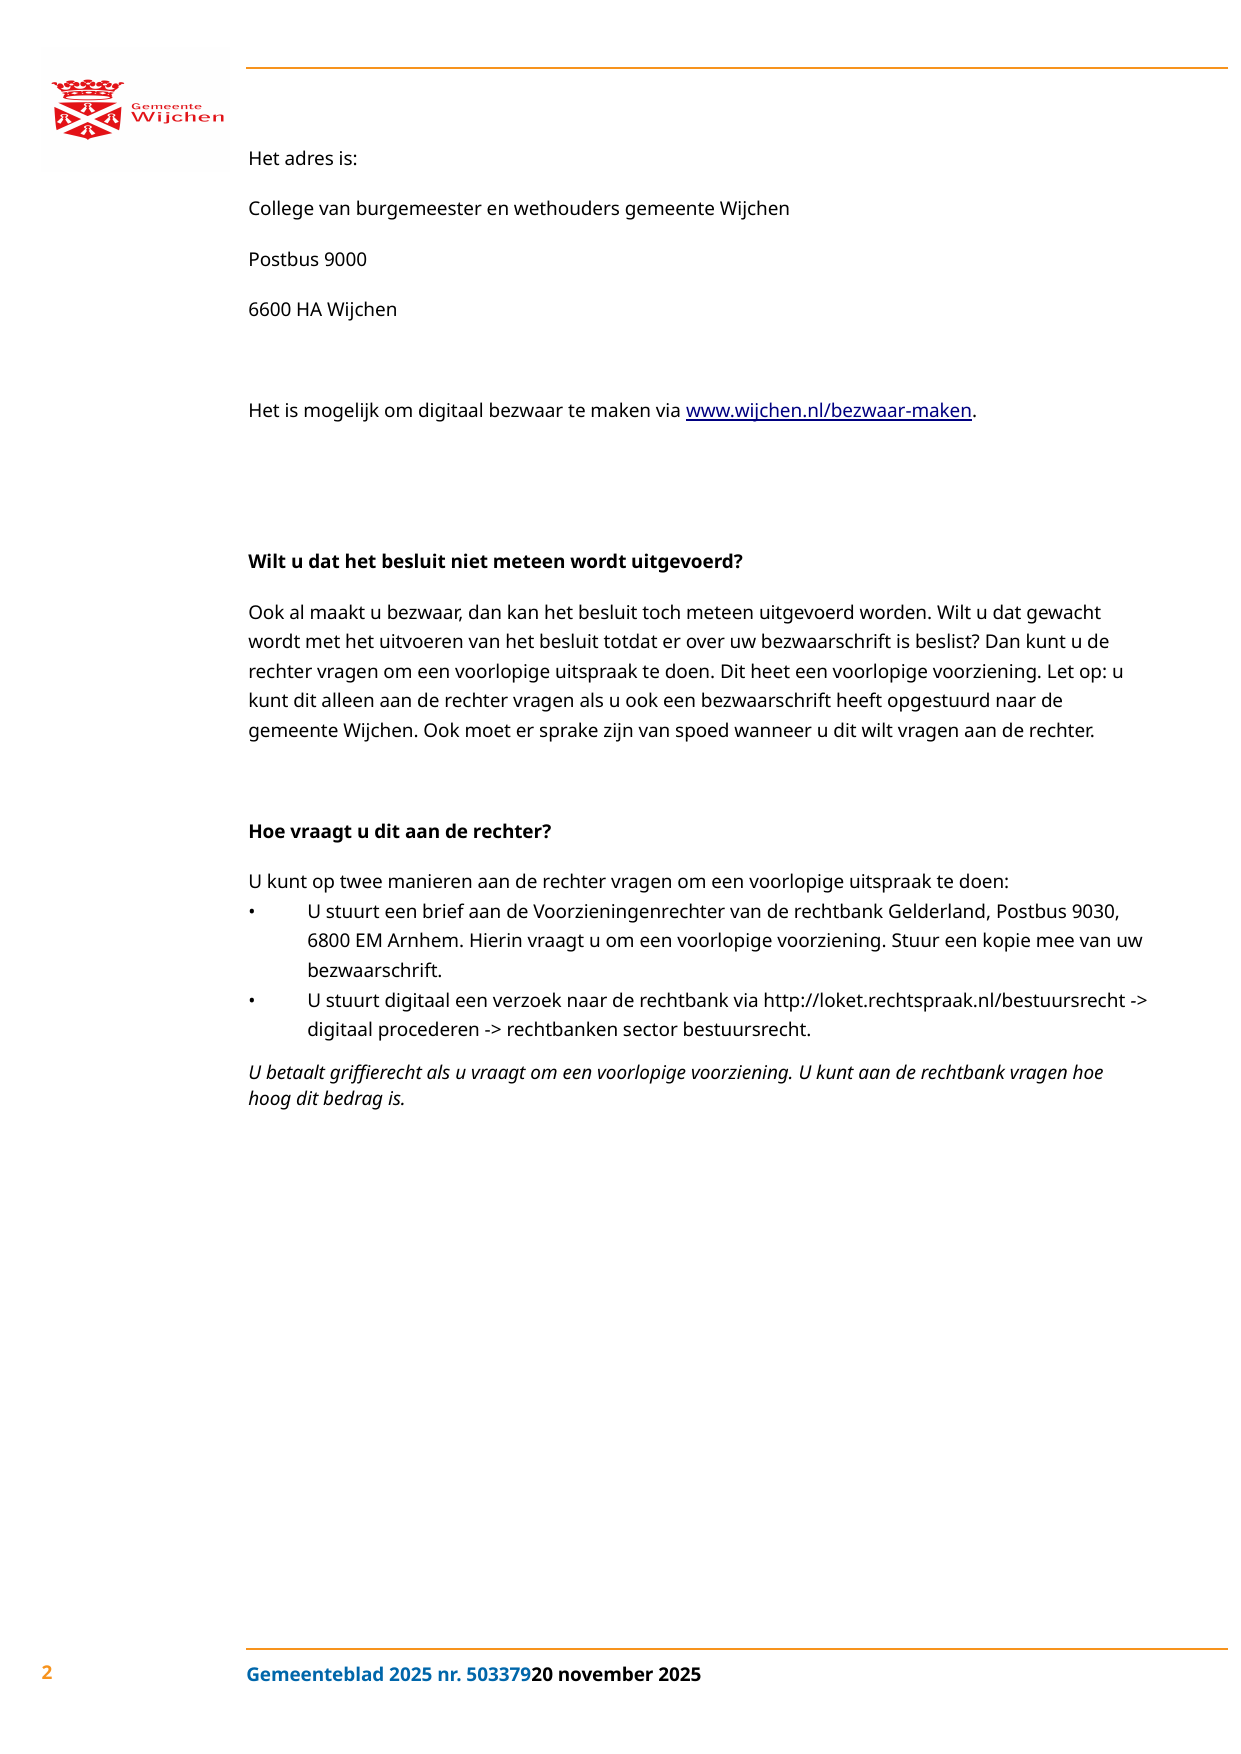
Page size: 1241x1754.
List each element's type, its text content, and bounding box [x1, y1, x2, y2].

text Het is mogelijk om digitaal bezwaar te maken via www.wijchen.nl/bezwaar-maken. [248, 397, 1152, 423]
text College van burgemeester en wethouders gemeente Wijchen [248, 196, 1152, 221]
list U stuurt een brief aan de Voorzieningenrechter van de rechtbank Gelderland, Postbus 9030, 6800 EM Arnhem. Hierin vraagt u om een voorlopige voorziening. Stuur een kopie mee van uw bezwaarschrift. [248, 898, 1152, 983]
list U stuurt digitaal een verzoek naar de rechtbank via http://loket.rechtspraak.nl/bestuursrecht -> digitaal procederen -> rechtbanken sector bestuursrecht. [248, 987, 1152, 1042]
text Ook al maakt u bezwaar, dan kan het besluit toch meteen uitgevoerd worden. Wilt u dat gewacht wordt met het uitvoeren van het besluit totdat er over uw bezwaarschrift is beslist? Dan kunt u de rechter vragen om een voorlopige uitspraak te doen. Dit heet een voorlopige voorziening. Let op: u kunt dit alleen aan de rechter vragen als u ook een bezwaarschrift heeft opgestuurd naar de gemeente Wijchen. Ook moet er sprake zijn van spoed wanneer u dit wilt vragen aan de rechter. [248, 599, 1152, 743]
text 6600 HA Wijchen [248, 296, 1152, 322]
text Postbus 9000 [248, 246, 1152, 272]
text Het adres is: [248, 145, 1152, 171]
picture [41, 47, 231, 172]
text Wilt u dat het besluit niet meteen wordt uitgevoerd? [248, 548, 1152, 574]
text U betaalt griffierecht als u vraagt om een voorlopige voorziening. U kunt aan de rechtbank vragen hoe hoog dit bedrag is. [248, 1059, 1152, 1111]
text U kunt op twee manieren aan de rechter vragen om een voorlopige uitspraak te doen: [248, 868, 1152, 894]
text Hoe vraagt u dit aan de rechter? [248, 818, 1152, 844]
